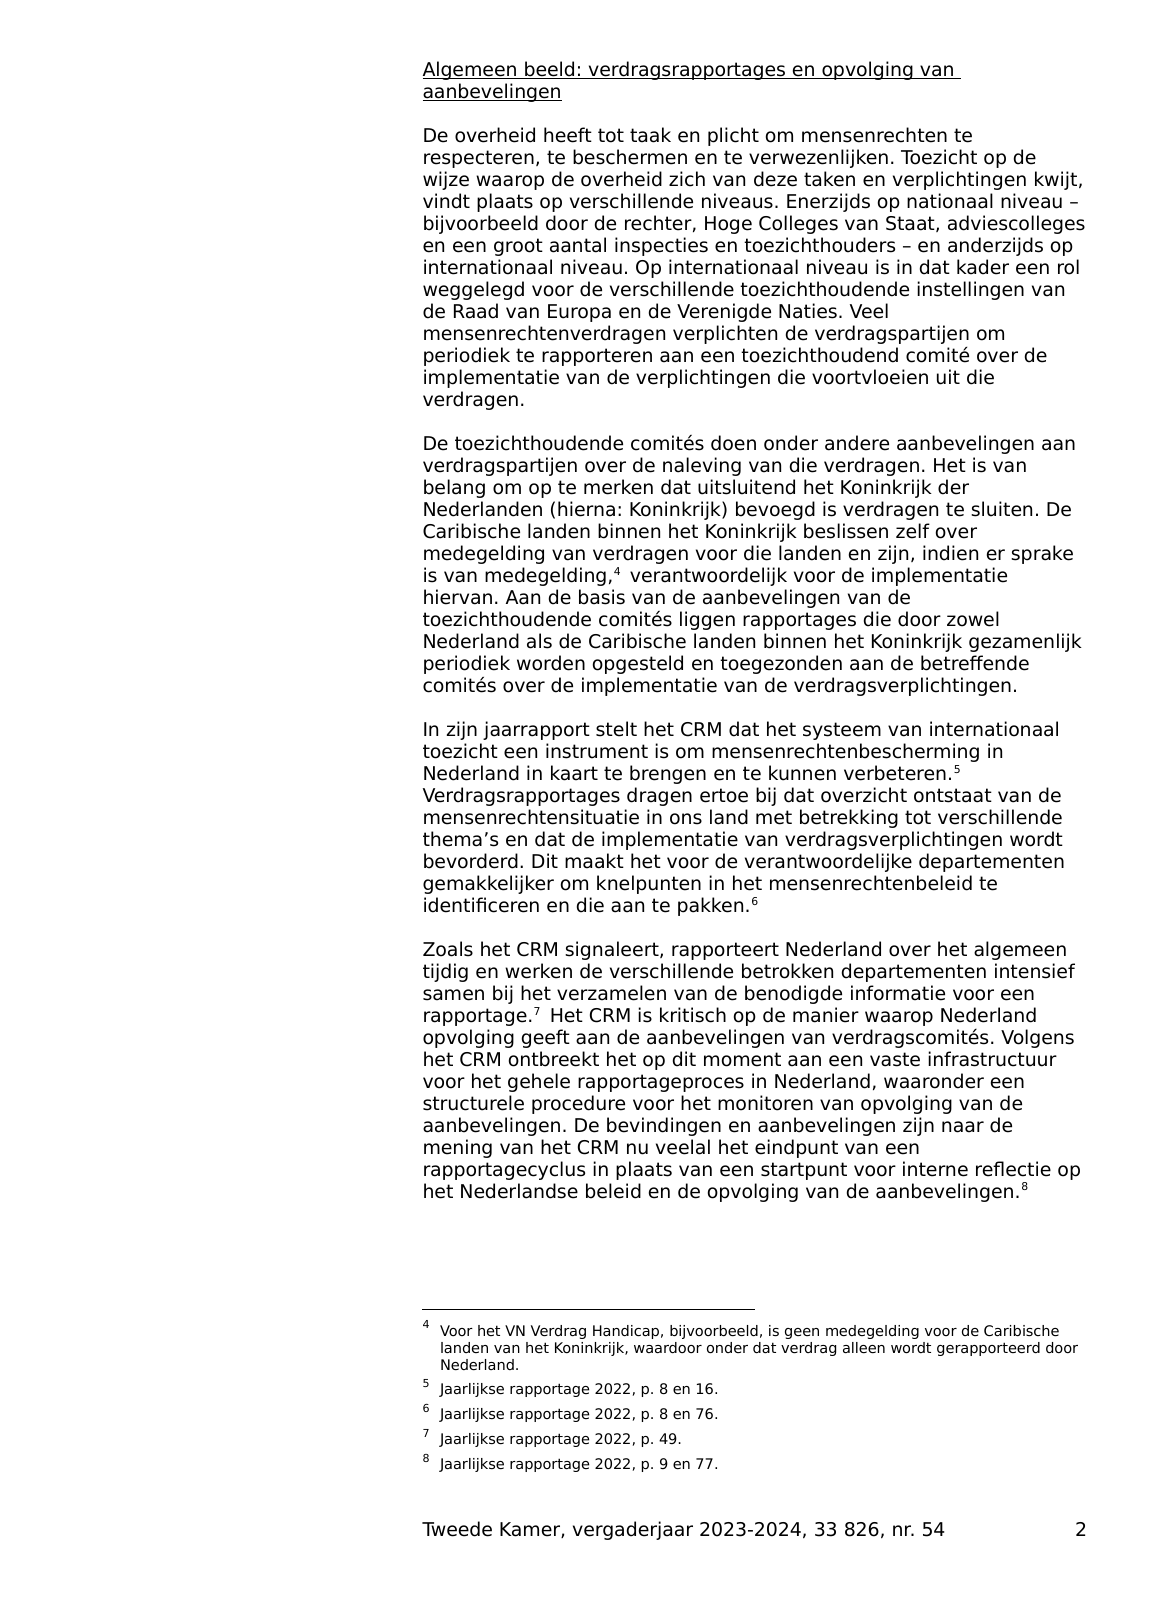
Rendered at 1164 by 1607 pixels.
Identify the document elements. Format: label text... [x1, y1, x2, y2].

text Jaarlijkse rapportage 2022, p. 8 en 76. [422, 1402, 1087, 1424]
text Jaarlijkse rapportage 2022, p. 49. [422, 1427, 1087, 1449]
text Zoals het CRM signaleert, rapporteert Nederland over het algemeen tijdig en werken de verschillende betrokken departementen intensief samen bij het verzamelen van de benodigde informatie voor een rapportage. Het CRM is kritisch op de manier waarop Nederland opvolging geeft aan de aanbevelingen van verdragscomités. Volgens het CRM ontbreekt het op dit moment aan een vaste infrastructuur voor het gehele rapportageproces in Nederland, waaronder een structurele procedure voor het monitoren van opvolging van de aanbevelingen. De bevindingen en aanbevelingen zijn naar de mening van het CRM nu veelal het eindpunt van een rapportagecyclus in plaats van een startpunt voor interne reflectie op het Nederlandse beleid en de opvolging van de aanbevelingen. [422, 939, 1087, 1203]
text In zijn jaarrapport stelt het CRM dat het systeem van internationaal toezicht een instrument is om mensenrechtenbescherming in Nederland in kaart te brengen en te kunnen verbeteren. Verdragsrapportages dragen ertoe bij dat overzicht ontstaat van de mensenrechtensituatie in ons land met betrekking tot verschillende thema’s en dat de implementatie van verdragsverplichtingen wordt bevorderd. Dit maakt het voor de verantwoordelijke departementen gemakkelijker om knelpunten in het mensenrechtenbeleid te identificeren en die aan te pakken. [422, 719, 1087, 917]
text Voor het VN Verdrag Handicap, bijvoorbeeld, is geen medegelding voor de Caribische landen van het Koninkrijk, waardoor onder dat verdrag alleen wordt gerapporteerd door Nederland. [422, 1318, 1087, 1374]
text Jaarlijkse rapportage 2022, p. 8 en 16. [422, 1377, 1087, 1399]
text De overheid heeft tot taak en plicht om mensenrechten te respecteren, te beschermen en te verwezenlijken. Toezicht op de wijze waarop de overheid zich van deze taken en verplichtingen kwijt, vindt plaats op verschillende niveaus. Enerzijds op nationaal niveau – bijvoorbeeld door de rechter, Hoge Colleges van Staat, adviescolleges en een groot aantal inspecties en toezichthouders – en anderzijds op internationaal niveau. Op internationaal niveau is in dat kader een rol weggelegd voor de verschillende toezichthoudende instellingen van de Raad van Europa en de Verenigde Naties. Veel mensenrechtenverdragen verplichten de verdragspartijen om periodiek te rapporteren aan een toezichthoudend comité over de implementatie van de verplichtingen die voortvloeien uit die verdragen. [422, 125, 1087, 411]
text De toezichthoudende comités doen onder andere aanbevelingen aan verdragspartijen over de naleving van die verdragen. Het is van belang om op te merken dat uitsluitend het Koninkrijk der Nederlanden (hierna: Koninkrijk) bevoegd is verdragen te sluiten. De Caribische landen binnen het Koninkrijk beslissen zelf over medegelding van verdragen voor die landen en zijn, indien er sprake is van medegelding, verantwoordelijk voor de implementatie hiervan. Aan de basis van de aanbevelingen van de toezichthoudende comités liggen rapportages die door zowel Nederland als de Caribische landen binnen het Koninkrijk gezamenlijk periodiek worden opgesteld en toegezonden aan de betreffende comités over de implementatie van de verdragsverplichtingen. [422, 433, 1087, 697]
subtitle Algemeen beeld: verdragsrapportages en opvolging van aanbevelingen [422, 59, 1087, 103]
text Jaarlijkse rapportage 2022, p. 9 en 77. [422, 1452, 1087, 1474]
